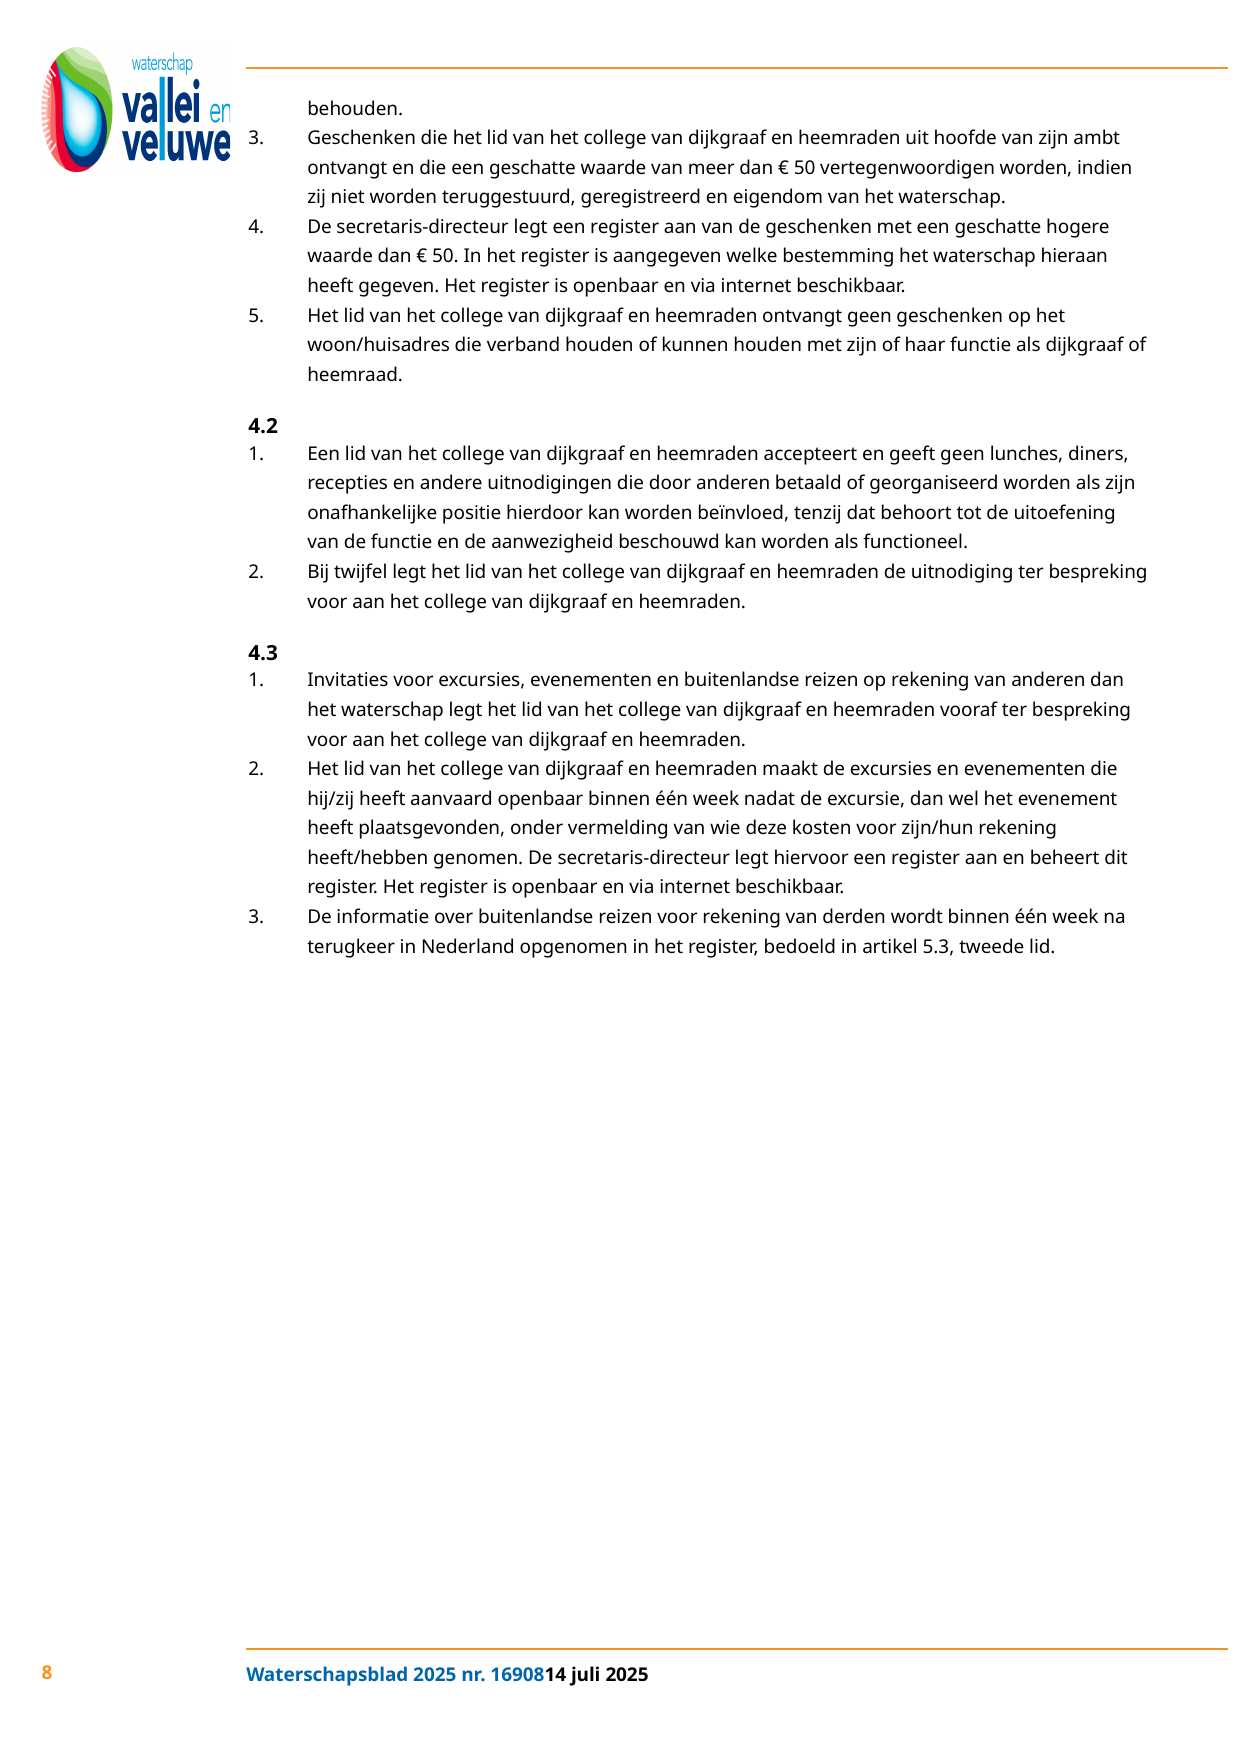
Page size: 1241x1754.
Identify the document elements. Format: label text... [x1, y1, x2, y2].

list behouden. [248, 95, 1152, 121]
list Het lid van het college van dijkgraaf en heemraden ontvangt geen geschenken op het woon/huisadres die verband houden of kunnen houden met zijn of haar functie als dijkgraaf of heemraad. [248, 302, 1152, 387]
list Het lid van het college van dijkgraaf en heemraden maakt de excursies en evenementen die hij/zij heeft aanvaard openbaar binnen één week nadat de excursie, dan wel het evenement heeft plaatsgevonden, onder vermelding van wie deze kosten voor zijn/hun rekening heeft/hebben genomen. De secretaris-directeur legt hiervoor een register aan en beheert dit register. Het register is openbaar en via internet beschikbaar. [248, 755, 1152, 899]
list De informatie over buitenlandse reizen voor rekening van derden wordt binnen één week na terugkeer in Nederland opgenomen in het register, bedoeld in artikel 5.3, tweede lid. [248, 903, 1152, 959]
text 4.3 [248, 638, 1152, 667]
list Geschenken die het lid van het college van dijkgraaf en heemraden uit hoofde van zijn ambt ontvangt en die een geschatte waarde van meer dan € 50 vertegenwoordigen worden, indien zij niet worden teruggestuurd, geregistreerd en eigendom van het waterschap. [248, 124, 1152, 209]
text 4.2 [248, 411, 1152, 440]
list De secretaris-directeur legt een register aan van de geschenken met een geschatte hogere waarde dan € 50. In het register is aangegeven welke bestemming het waterschap hieraan heeft gegeven. Het register is openbaar en via internet beschikbaar. [248, 213, 1152, 298]
picture [41, 47, 231, 172]
list Invitaties voor excursies, evenementen en buitenlandse reizen op rekening van anderen dan het waterschap legt het lid van het college van dijkgraaf en heemraden vooraf ter bespreking voor aan het college van dijkgraaf en heemraden. [248, 667, 1152, 752]
list Bij twijfel legt het lid van het college van dijkgraaf en heemraden de uitnodiging ter bespreking voor aan het college van dijkgraaf en heemraden. [248, 558, 1152, 613]
list Een lid van het college van dijkgraaf en heemraden accepteert en geeft geen lunches, diners, recepties en andere uitnodigingen die door anderen betaald of georganiseerd worden als zijn onafhankelijke positie hierdoor kan worden beïnvloed, tenzij dat behoort tot de uitoefening van de functie en de aanwezigheid beschouwd kan worden als functioneel. [248, 440, 1152, 554]
